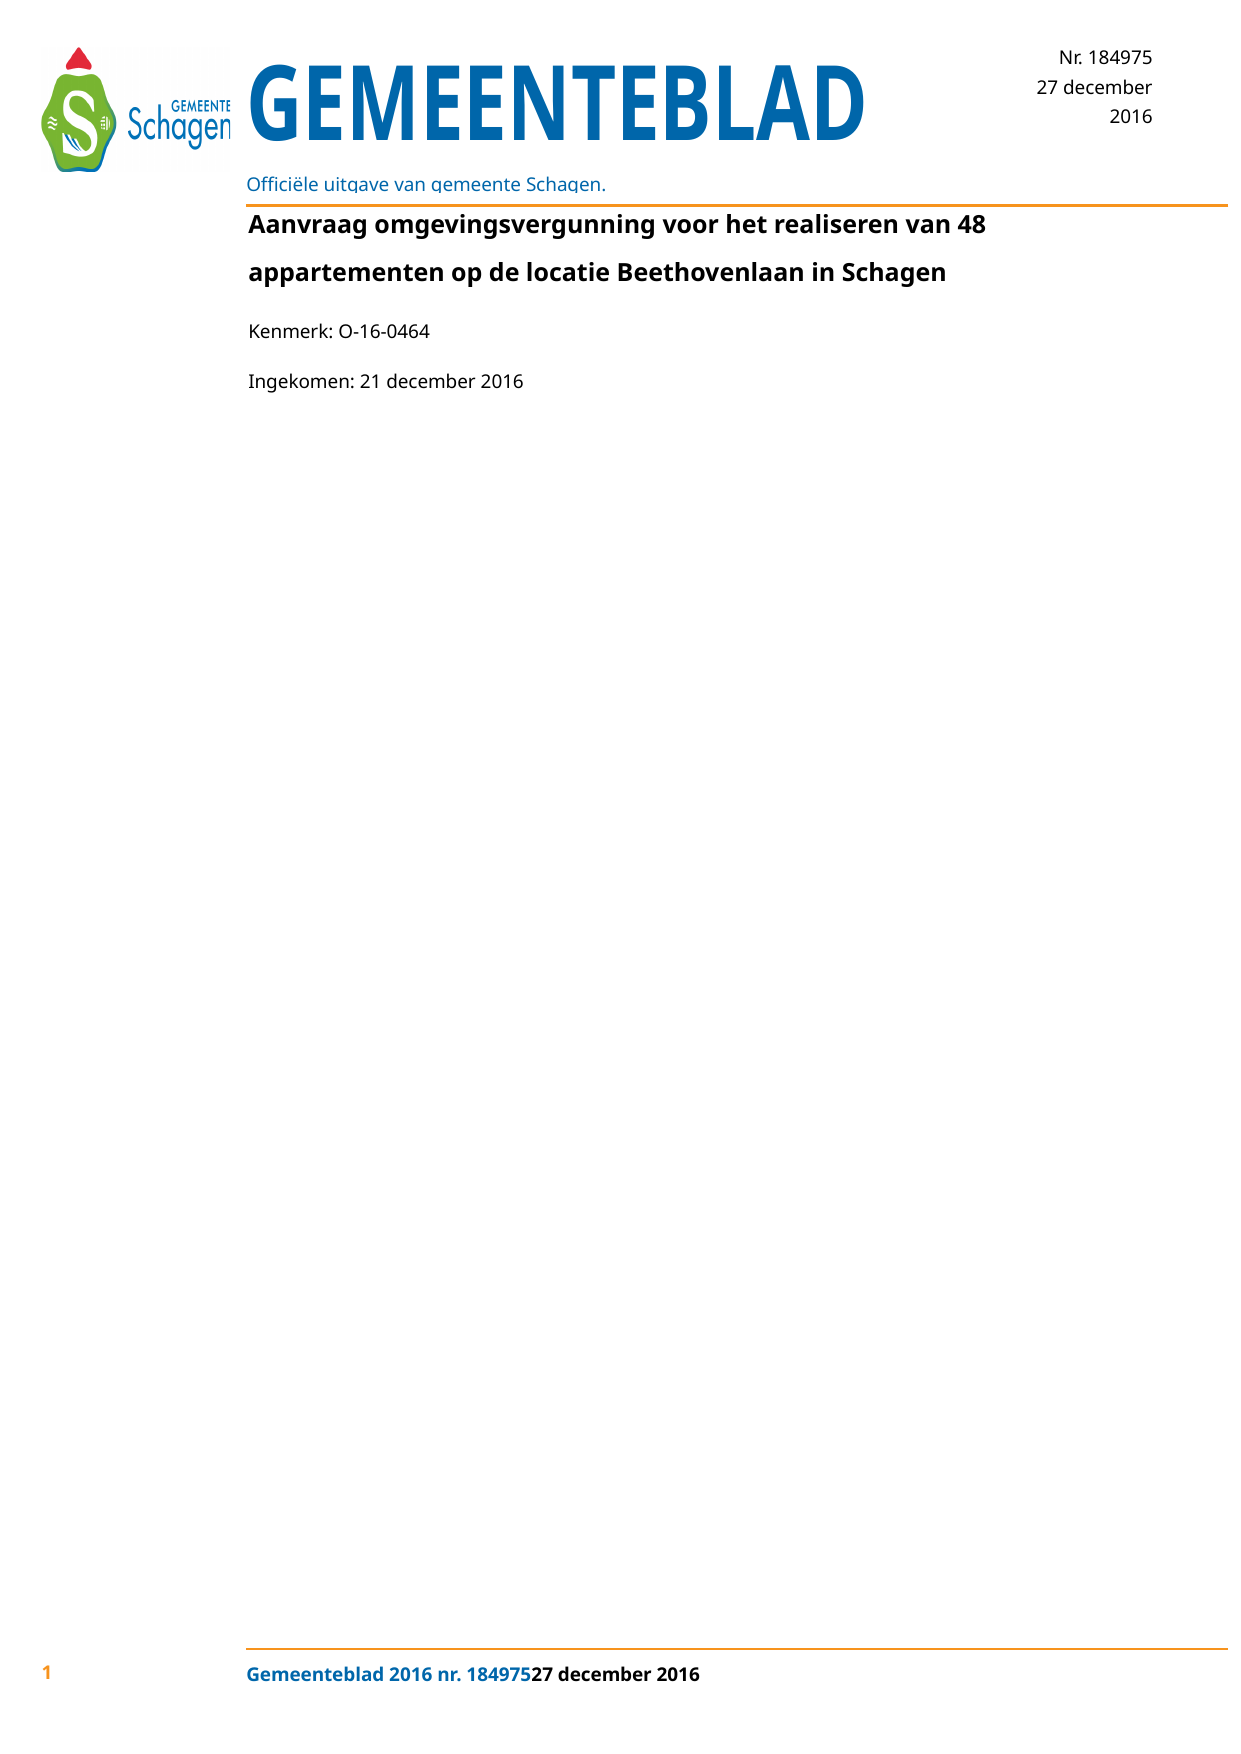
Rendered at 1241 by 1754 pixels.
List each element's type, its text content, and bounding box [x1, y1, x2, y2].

text Aanvraag omgevingsvergunning voor het realiseren van 48 appartementen op de locatie Beethovenlaan in Schagen [248, 207, 1152, 288]
text Kenmerk: O-16-0464 [248, 318, 1152, 344]
text Ingekomen: 21 december 2016 [248, 368, 1152, 394]
picture [41, 47, 231, 172]
